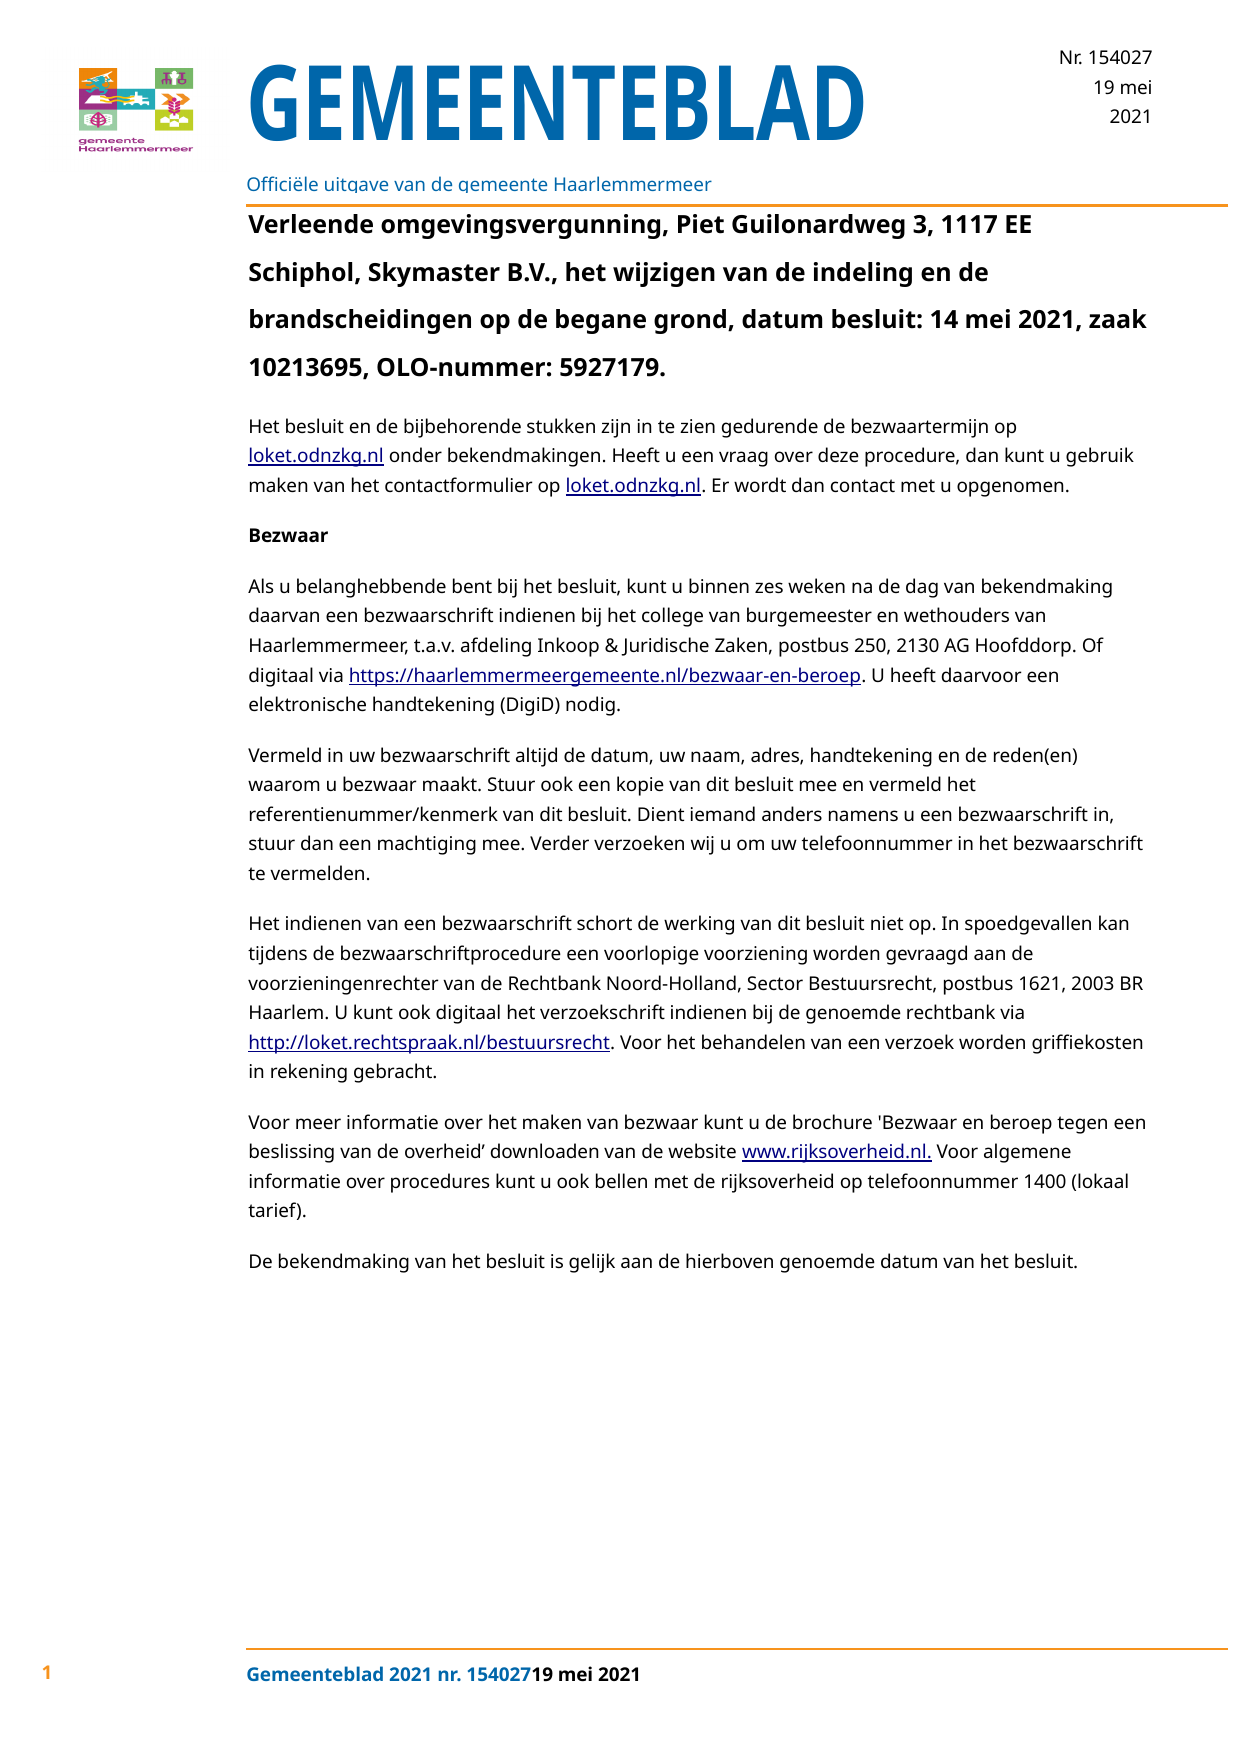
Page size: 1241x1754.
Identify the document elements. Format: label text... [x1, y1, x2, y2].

text Het indienen van een bezwaarschrift schort de werking van dit besluit niet op. In spoedgevallen kan tijdens de bezwaarschriftprocedure een voorlopige voorziening worden gevraagd aan de voorzieningenrechter van de Rechtbank Noord-Holland, Sector Bestuursrecht, postbus 1621, 2003 BR Haarlem. U kunt ook digitaal het verzoekschrift indienen bij de genoemde rechtbank via http://loket.rechtspraak.nl/bestuursrecht. Voor het behandelen van een verzoek worden griffiekosten in rekening gebracht. [248, 911, 1152, 1084]
text Het besluit en de bijbehorende stukken zijn in te zien gedurende de bezwaartermijn op loket.odnzkg.nl onder bekendmakingen. Heeft u een vraag over deze procedure, dan kunt u gebruik maken van het contactformulier op loket.odnzkg.nl. Er wordt dan contact met u opgenomen. [248, 413, 1152, 498]
text Vermeld in uw bezwaarschrift altijd de datum, uw naam, adres, handtekening en de reden(en) waarom u bezwaar maakt. Stuur ook een kopie van dit besluit mee en vermeld het referentienummer/kenmerk van dit besluit. Dient iemand anders namens u een bezwaarschrift in, stuur dan een machtiging mee. Verder verzoeken wij u om uw telefoonnummer in het bezwaarschrift te vermelden. [248, 742, 1152, 886]
text De bekendmaking van het besluit is gelijk aan de hierboven genoemde datum van het besluit. [248, 1248, 1152, 1274]
text Als u belanghebbende bent bij het besluit, kunt u binnen zes weken na de dag van bekendmaking daarvan een bezwaarschrift indienen bij het college van burgemeester en wethouders van Haarlemmermeer, t.a.v. afdeling Inkoop & Juridische Zaken, postbus 250, 2130 AG Hoofddorp. Of digitaal via https://haarlemmermeergemeente.nl/bezwaar-en-beroep. U heeft daarvoor een elektronische handtekening (DigiD) nodig. [248, 573, 1152, 717]
text Bezwaar [248, 523, 1152, 548]
text Verleende omgevingsvergunning, Piet Guilonardweg 3, 1117 EE Schiphol, Skymaster B.V., het wijzigen van de indeling en de brandscheidingen op de begane grond, datum besluit: 14 mei 2021, zaak 10213695, OLO-nummer: 5927179. [248, 207, 1152, 384]
text Voor meer informatie over het maken van bezwaar kunt u de brochure 'Bezwaar en beroep tegen een beslissing van de overheid’ downloaden van de website www.rijksoverheid.nl. Voor algemene informatie over procedures kunt u ook bellen met de rijksoverheid op telefoonnummer 1400 (lokaal tarief). [248, 1109, 1152, 1223]
picture [41, 47, 231, 172]
